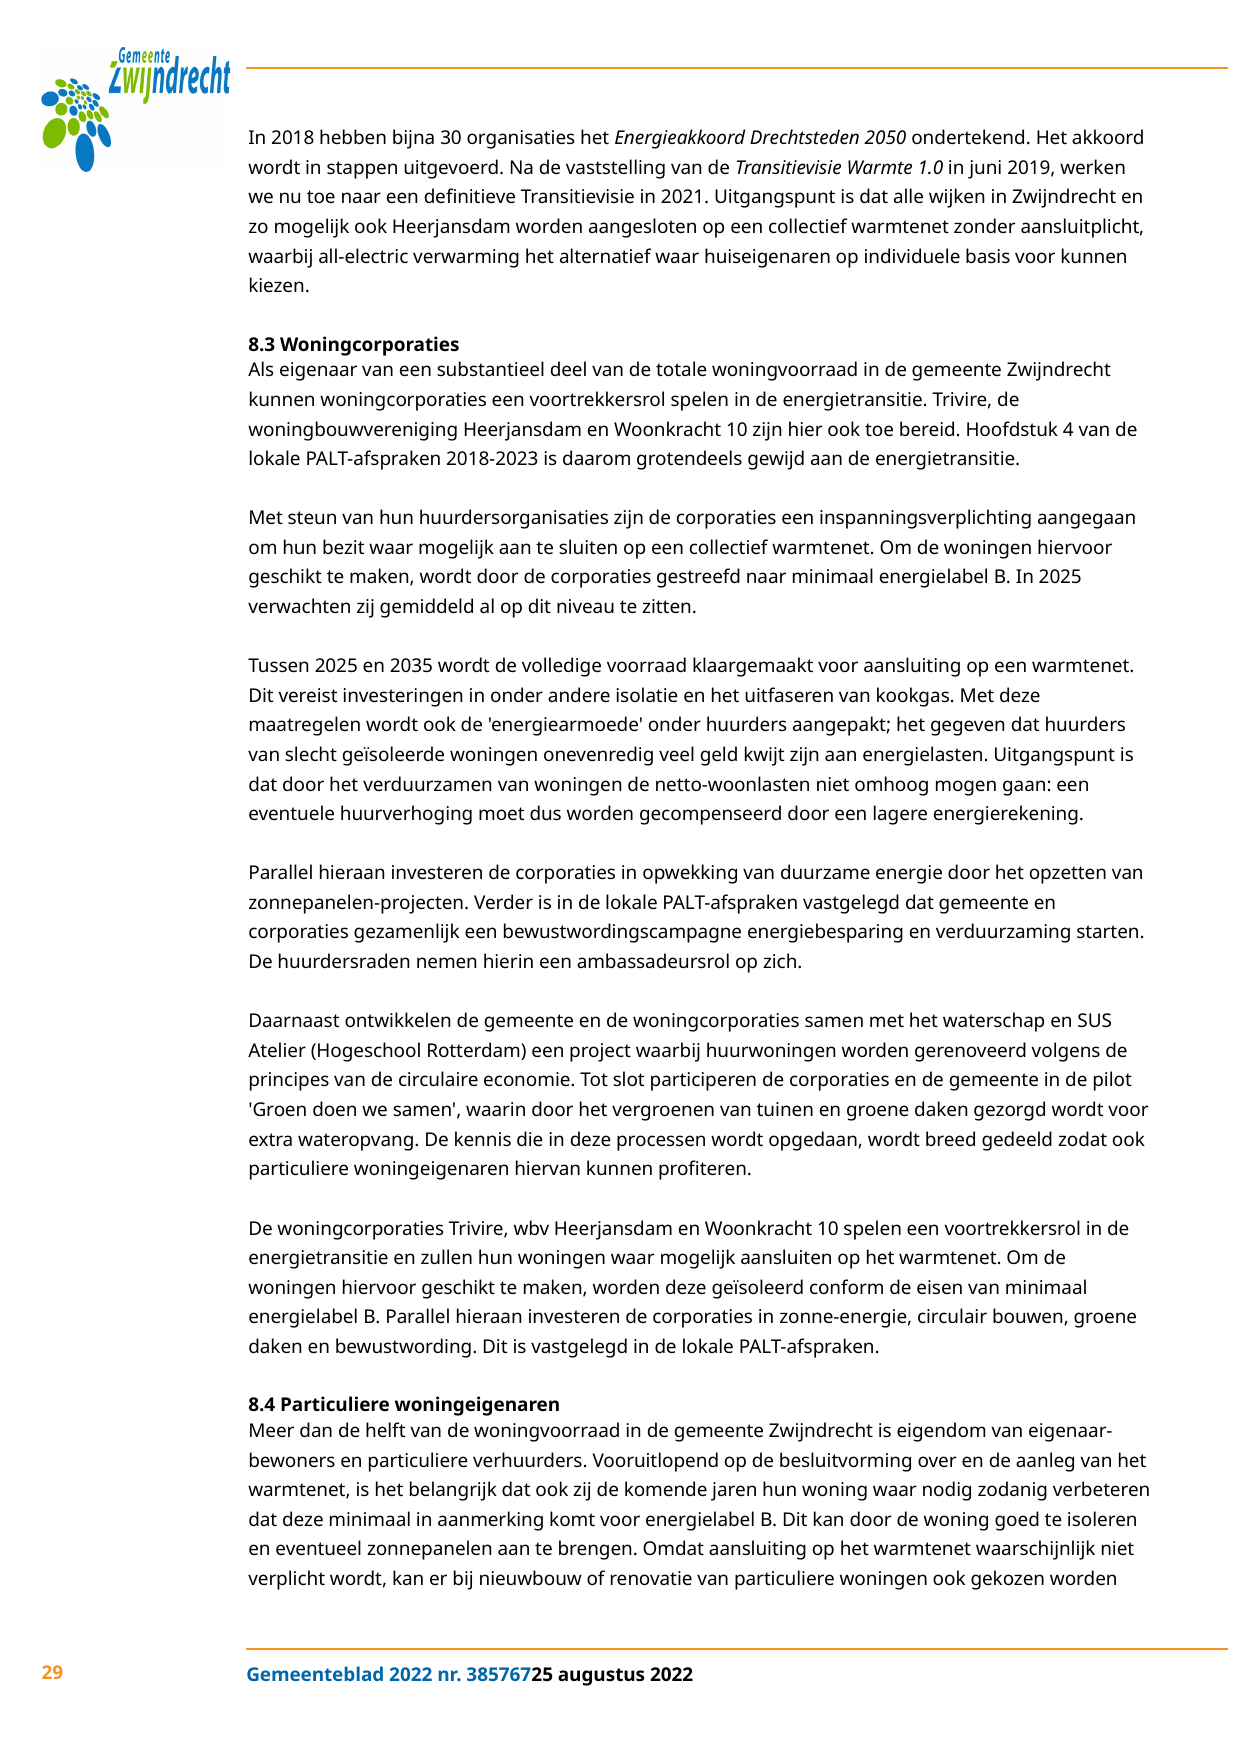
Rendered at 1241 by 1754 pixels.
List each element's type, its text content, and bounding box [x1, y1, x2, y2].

text Parallel hieraan investeren de corporaties in opwekking van duurzame energie door het opzetten van zonnepanelen-projecten. Verder is in de lokale PALT-afspraken vastgelegd dat gemeente en corporaties gezamenlijk een bewustwordingscampagne energiebesparing en verduurzaming starten. De huurdersraden nemen hierin een ambassadeursrol op zich. [248, 859, 1152, 974]
picture [41, 47, 231, 172]
table_header In 2018 hebben bijna 30 organisaties het Energieakkoord Drechtsteden 2050 ondertekend. Het akkoord wordt in stappen uitgevoerd. Na de vaststelling van de Transitievisie Warmte 1.0 in juni 2019, werken we nu toe naar een definitieve Transitievisie in 2021. Uitgangspunt is dat alle wijken in Zwijndrecht en zo mogelijk ook Heerjansdam worden aangesloten op een collectief warmtenet zonder aansluitplicht, waarbij all-electric verwarming het alternatief waar huiseigenaren op individuele basis voor kunnen kiezen. [248, 125, 1152, 298]
text Als eigenaar van een substantieel deel van de totale woningvoorraad in de gemeente Zwijndrecht kunnen woningcorporaties een voortrekkersrol spelen in de energietransitie. Trivire, de woningbouwvereniging Heerjansdam en Woonkracht 10 zijn hier ook toe bereid. Hoofdstuk 4 van de lokale PALT-afspraken 2018-2023 is daarom grotendeels gewijd aan de energietransitie. [248, 357, 1152, 471]
text Tussen 2025 en 2035 wordt de volledige voorraad klaargemaakt voor aansluiting op een warmtenet. Dit vereist investeringen in onder andere isolatie en het uitfaseren van kookgas. Met deze maatregelen wordt ook de 'energiearmoede' onder huurders aangepakt; het gegeven dat huurders van slecht geïsoleerde woningen onevenredig veel geld kwijt zijn aan energielasten. Uitgangspunt is dat door het verduurzamen van woningen de netto-woonlasten niet omhoog mogen gaan: een eventuele huurverhoging moet dus worden gecompenseerd door een lagere energierekening. [248, 652, 1152, 826]
text Meer dan de helft van de woningvoorraad in de gemeente Zwijndrecht is eigendom van eigenaar- bewoners en particuliere verhuurders. Vooruitlopend op de besluitvorming over en de aanleg van het warmtenet, is het belangrijk dat ook zij de komende jaren hun woning waar nodig zodanig verbeteren dat deze minimaal in aanmerking komt voor energielabel B. Dit kan door de woning goed te isoleren en eventueel zonnepanelen aan te brengen. Omdat aansluiting op het warmtenet waarschijnlijk niet verplicht wordt, kan er bij nieuwbouw of renovatie van particuliere woningen ook gekozen worden [248, 1417, 1152, 1591]
text Met steun van hun huurdersorganisaties zijn de corporaties een inspanningsverplichting aangegaan om hun bezit waar mogelijk aan te sluiten op een collectief warmtenet. Om de woningen hiervoor geschikt te maken, wordt door de corporaties gestreefd naar minimaal energielabel B. In 2025 verwachten zij gemiddeld al op dit niveau te zitten. [248, 504, 1152, 619]
text 8.4 Particuliere woningeigenaren [248, 1392, 1152, 1417]
table_header De woningcorporaties Trivire, wbv Heerjansdam en Woonkracht 10 spelen een voortrekkersrol in de energietransitie en zullen hun woningen waar mogelijk aansluiten op het warmtenet. Om de woningen hiervoor geschikt te maken, worden deze geïsoleerd conform de eisen van minimaal energielabel B. Parallel hieraan investeren de corporaties in zonne-energie, circulair bouwen, groene daken en bewustwording. Dit is vastgelegd in de lokale PALT-afspraken. [248, 1215, 1152, 1359]
text Daarnaast ontwikkelen de gemeente en de woningcorporaties samen met het waterschap en SUS Atelier (Hogeschool Rotterdam) een project waarbij huurwoningen worden gerenoveerd volgens de principes van de circulaire economie. Tot slot participeren de corporaties en de gemeente in de pilot 'Groen doen we samen', waarin door het vergroenen van tuinen en groene daken gezorgd wordt voor extra wateropvang. De kennis die in deze processen wordt opgedaan, wordt breed gedeeld zodat ook particuliere woningeigenaren hiervan kunnen profiteren. [248, 1007, 1152, 1181]
text 8.3 Woningcorporaties [248, 331, 1152, 357]
